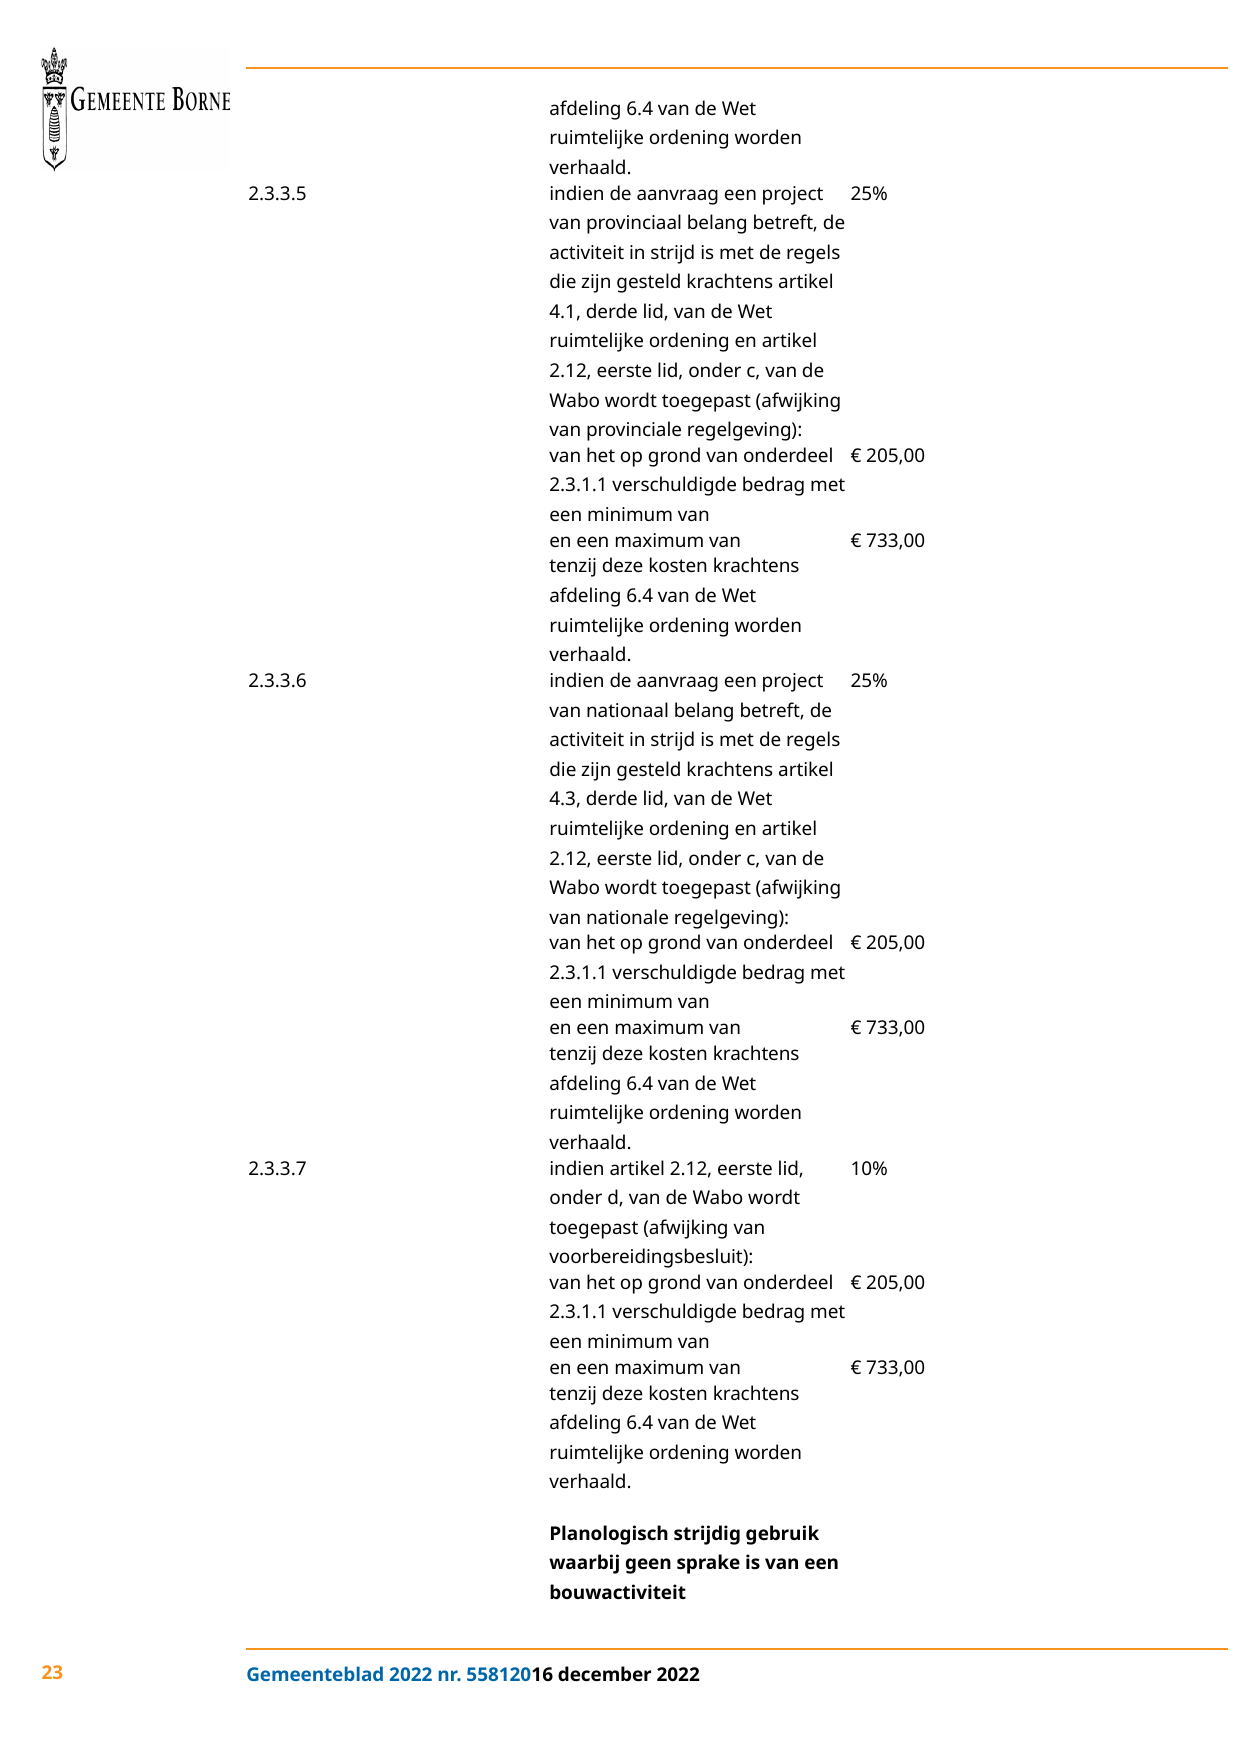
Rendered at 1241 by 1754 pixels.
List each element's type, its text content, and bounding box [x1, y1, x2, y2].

table_cell € 733,00 [850, 1354, 1152, 1380]
table_cell [248, 1269, 549, 1354]
table_cell [248, 1520, 549, 1605]
table_cell tenzij deze kosten krachtens afdeling 6.4 van de Wet ruimtelijke ordening worden verhaald. [549, 1040, 850, 1155]
table_cell en een maximum van [549, 527, 850, 553]
table_cell [248, 930, 549, 1014]
table_cell [850, 1040, 1152, 1155]
table_cell [248, 1015, 549, 1040]
table_cell € 205,00 [850, 442, 1152, 527]
table_cell € 733,00 [850, 527, 1152, 553]
table_cell van het op grond van onderdeel 2.3.1.1 verschuldigde bedrag met een minimum van [549, 442, 850, 527]
table_cell tenzij deze kosten krachtens afdeling 6.4 van de Wet ruimtelijke ordening worden verhaald. [549, 553, 850, 667]
table_cell 25% [850, 667, 1152, 929]
table_cell [850, 1520, 1152, 1605]
table_cell [549, 1494, 850, 1520]
table_cell en een maximum van [549, 1015, 850, 1040]
table_cell 10% [850, 1155, 1152, 1269]
table_cell € 205,00 [850, 1269, 1152, 1354]
table_cell tenzij deze kosten krachtens afdeling 6.4 van de Wet ruimtelijke ordening worden verhaald. [549, 1380, 850, 1494]
table_cell [248, 442, 549, 527]
table_cell [248, 553, 549, 667]
table_cell en een maximum van [549, 1354, 850, 1380]
table_cell [850, 95, 1152, 180]
picture [41, 47, 231, 172]
table_cell indien de aanvraag een project van nationaal belang betreft, de activiteit in strijd is met de regels die zijn gesteld krachtens artikel 4.3, derde lid, van de Wet ruimtelijke ordening en artikel 2.12, eerste lid, onder c, van de Wabo wordt toegepast (afwijking van nationale regelgeving): [549, 667, 850, 929]
table_cell indien artikel 2.12, eerste lid, onder d, van de Wabo wordt toegepast (afwijking van voorbereidingsbesluit): [549, 1155, 850, 1269]
table_cell [850, 553, 1152, 667]
table_cell € 733,00 [850, 1015, 1152, 1040]
table_cell van het op grond van onderdeel 2.3.1.1 verschuldigde bedrag met een minimum van [549, 1269, 850, 1354]
table_cell afdeling 6.4 van de Wet ruimtelijke ordening worden verhaald. [549, 95, 850, 180]
table_cell [248, 95, 549, 180]
table_cell € 205,00 [850, 930, 1152, 1014]
table_cell [248, 1380, 549, 1494]
table_cell [248, 527, 549, 553]
table_cell Planologisch strijdig gebruik waarbij geen sprake is van een bouwactiviteit [549, 1520, 850, 1605]
table_cell indien de aanvraag een project van provinciaal belang betreft, de activiteit in strijd is met de regels die zijn gesteld krachtens artikel 4.1, derde lid, van de Wet ruimtelijke ordening en artikel 2.12, eerste lid, onder c, van de Wabo wordt toegepast (afwijking van provinciale regelgeving): [549, 180, 850, 442]
table_cell [850, 1494, 1152, 1520]
table_cell [850, 1380, 1152, 1494]
table_cell van het op grond van onderdeel 2.3.1.1 verschuldigde bedrag met een minimum van [549, 930, 850, 1014]
table_cell [248, 1494, 549, 1520]
table_cell [248, 1040, 549, 1155]
table_cell [248, 1354, 549, 1380]
table_cell 2.3.3.6 [248, 667, 549, 929]
table_cell 2.3.3.7 [248, 1155, 549, 1269]
table_cell 2.3.3.5 [248, 180, 549, 442]
table_cell 25% [850, 180, 1152, 442]
